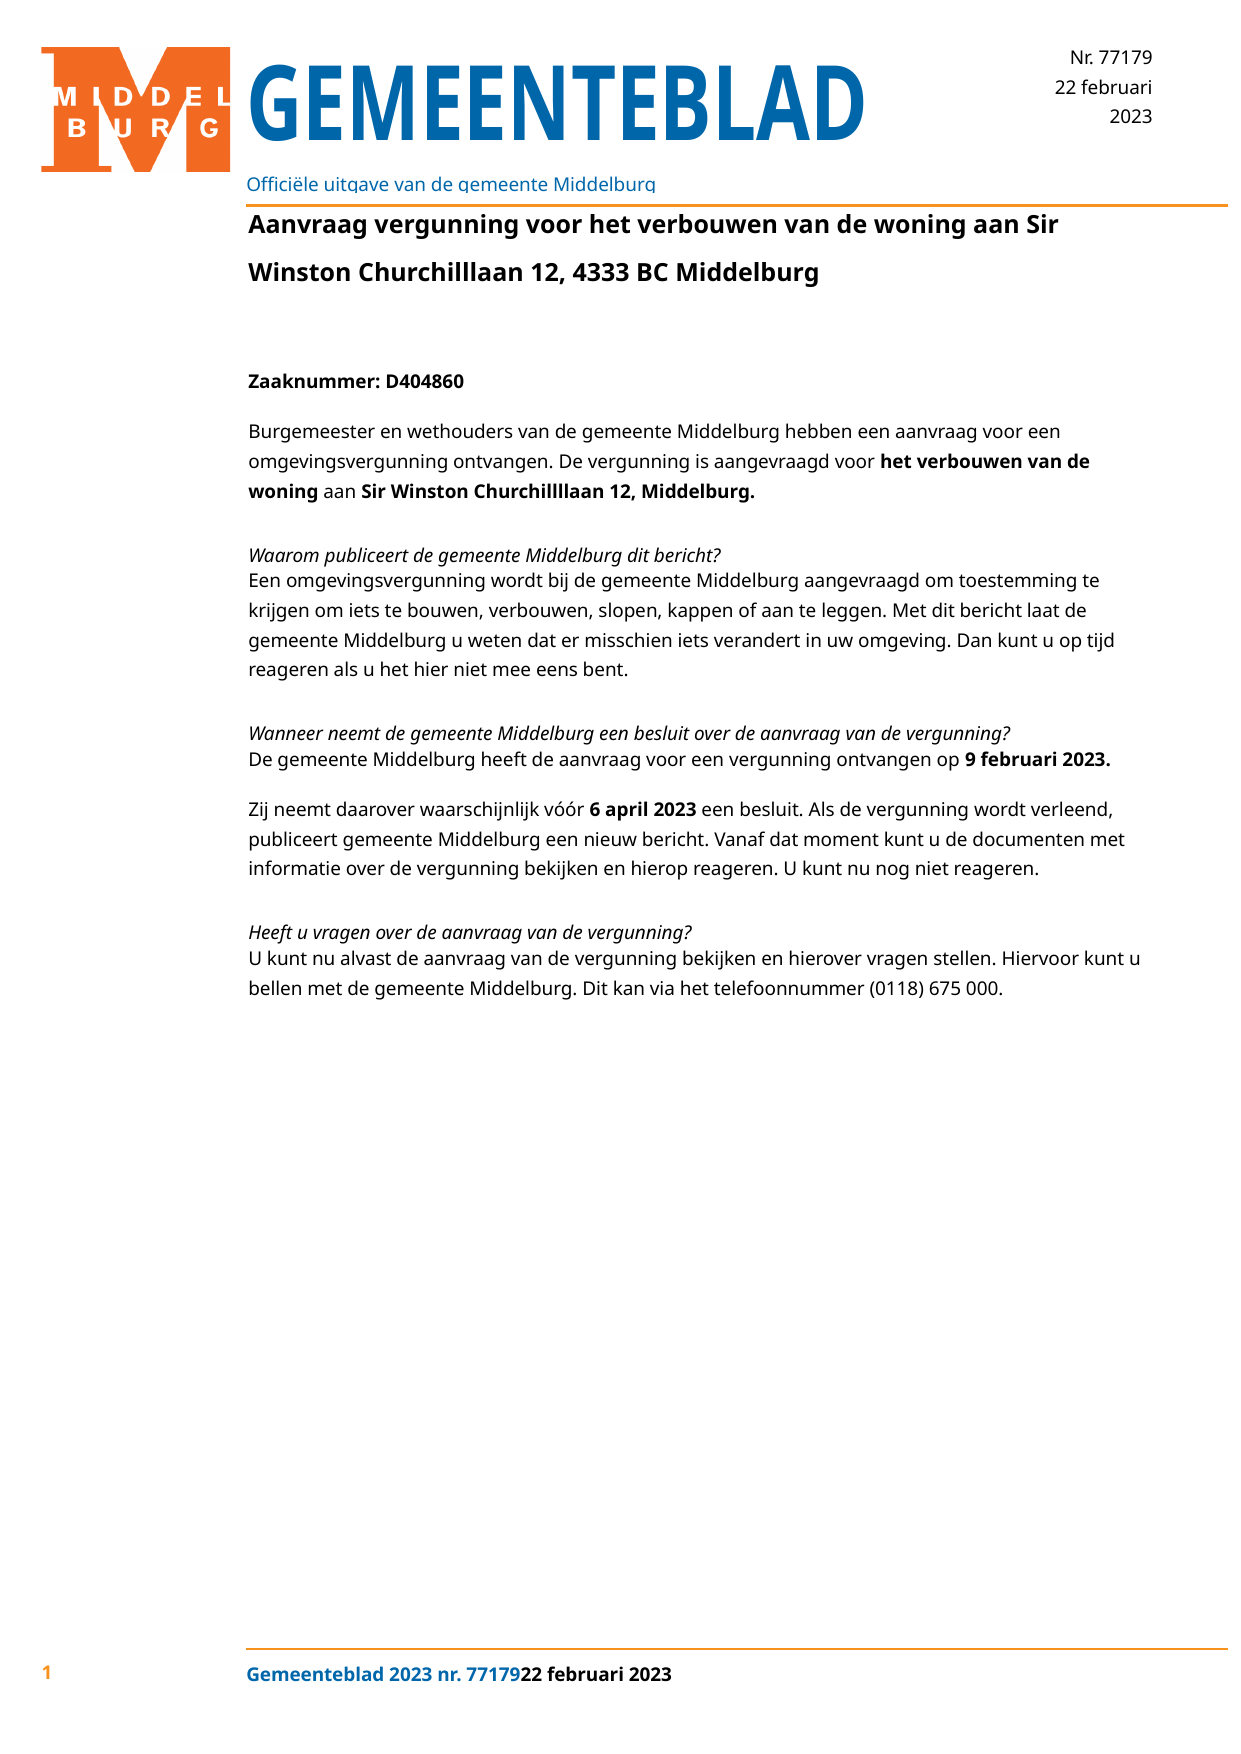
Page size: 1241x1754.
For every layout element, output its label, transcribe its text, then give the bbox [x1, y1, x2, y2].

text Zij neemt daarover waarschijnlijk vóór 6 april 2023 een besluit. Als de vergunning wordt verleend, publiceert gemeente Middelburg een nieuw bericht. Vanaf dat moment kunt u de documenten met informatie over de vergunning bekijken en hierop reageren. U kunt nu nog niet reageren. [248, 796, 1152, 881]
text Wanneer neemt de gemeente Middelburg een besluit over de aanvraag van de vergunning? [248, 720, 1152, 746]
text U kunt nu alvast de aanvraag van de vergunning bekijken en hierover vragen stellen. Hiervoor kunt u bellen met de gemeente Middelburg. Dit kan via het telefoonnummer (0118) 675 000. [248, 945, 1152, 1001]
text Aanvraag vergunning voor het verbouwen van de woning aan Sir Winston Churchilllaan 12, 4333 BC Middelburg [248, 207, 1152, 288]
text Waarom publiceert de gemeente Middelburg dit bericht? [248, 542, 1152, 568]
picture [41, 47, 231, 172]
text De gemeente Middelburg heeft de aanvraag voor een vergunning ontvangen op 9 februari 2023. [248, 746, 1152, 772]
text Heeft u vragen over de aanvraag van de vergunning? [248, 919, 1152, 945]
text Een omgevingsvergunning wordt bij de gemeente Middelburg aangevraagd om toestemming te krijgen om iets te bouwen, verbouwen, slopen, kappen of aan te leggen. Met dit bericht laat de gemeente Middelburg u weten dat er misschien iets verandert in uw omgeving. Dan kunt u op tijd reageren als u het hier niet mee eens bent. [248, 568, 1152, 682]
text Zaaknummer: D404860 [248, 368, 1152, 394]
text Burgemeester en wethouders van de gemeente Middelburg hebben een aanvraag voor een omgevingsvergunning ontvangen. De vergunning is aangevraagd voor het verbouwen van de woning aan Sir Winston Churchillllaan 12, Middelburg. [248, 419, 1152, 504]
